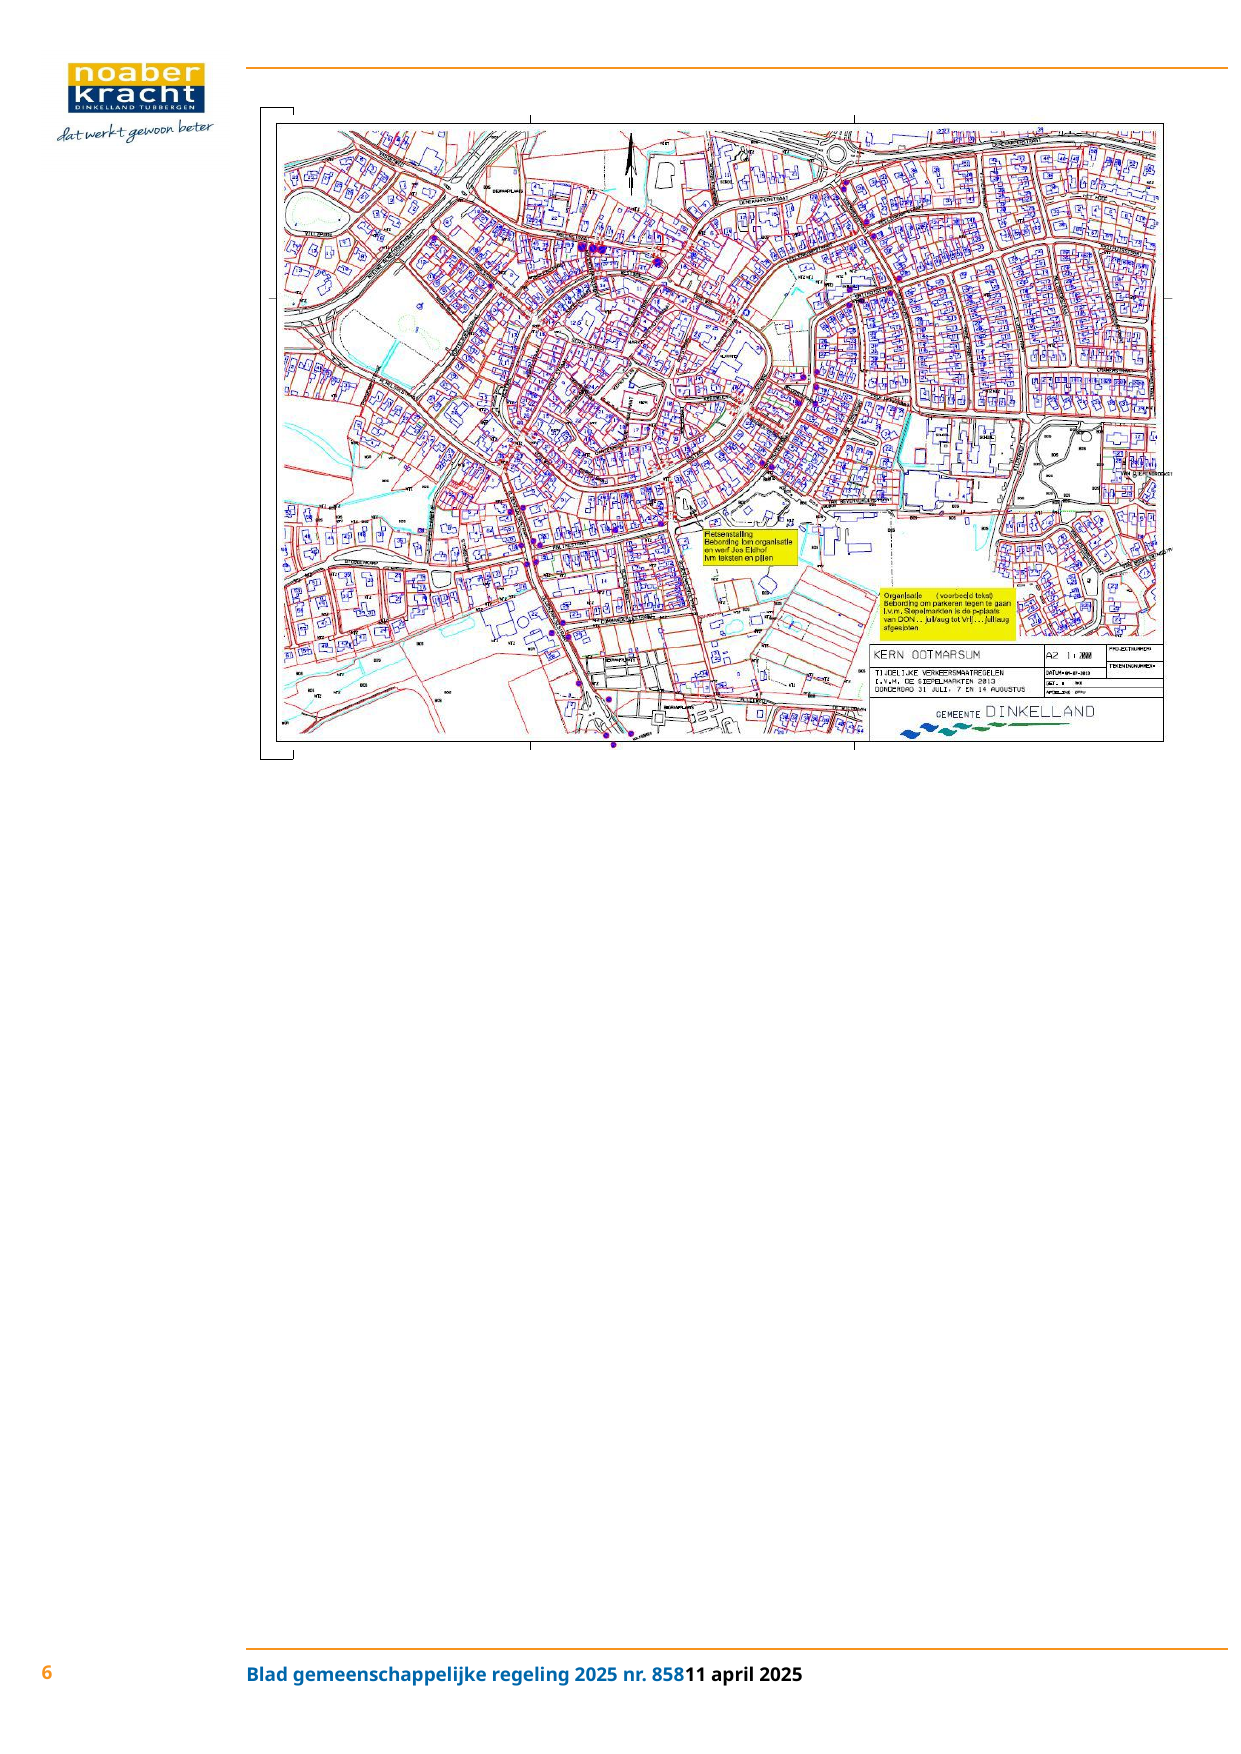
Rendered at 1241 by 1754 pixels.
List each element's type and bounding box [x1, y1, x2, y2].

picture [268, 115, 1173, 750]
picture [41, 47, 231, 172]
